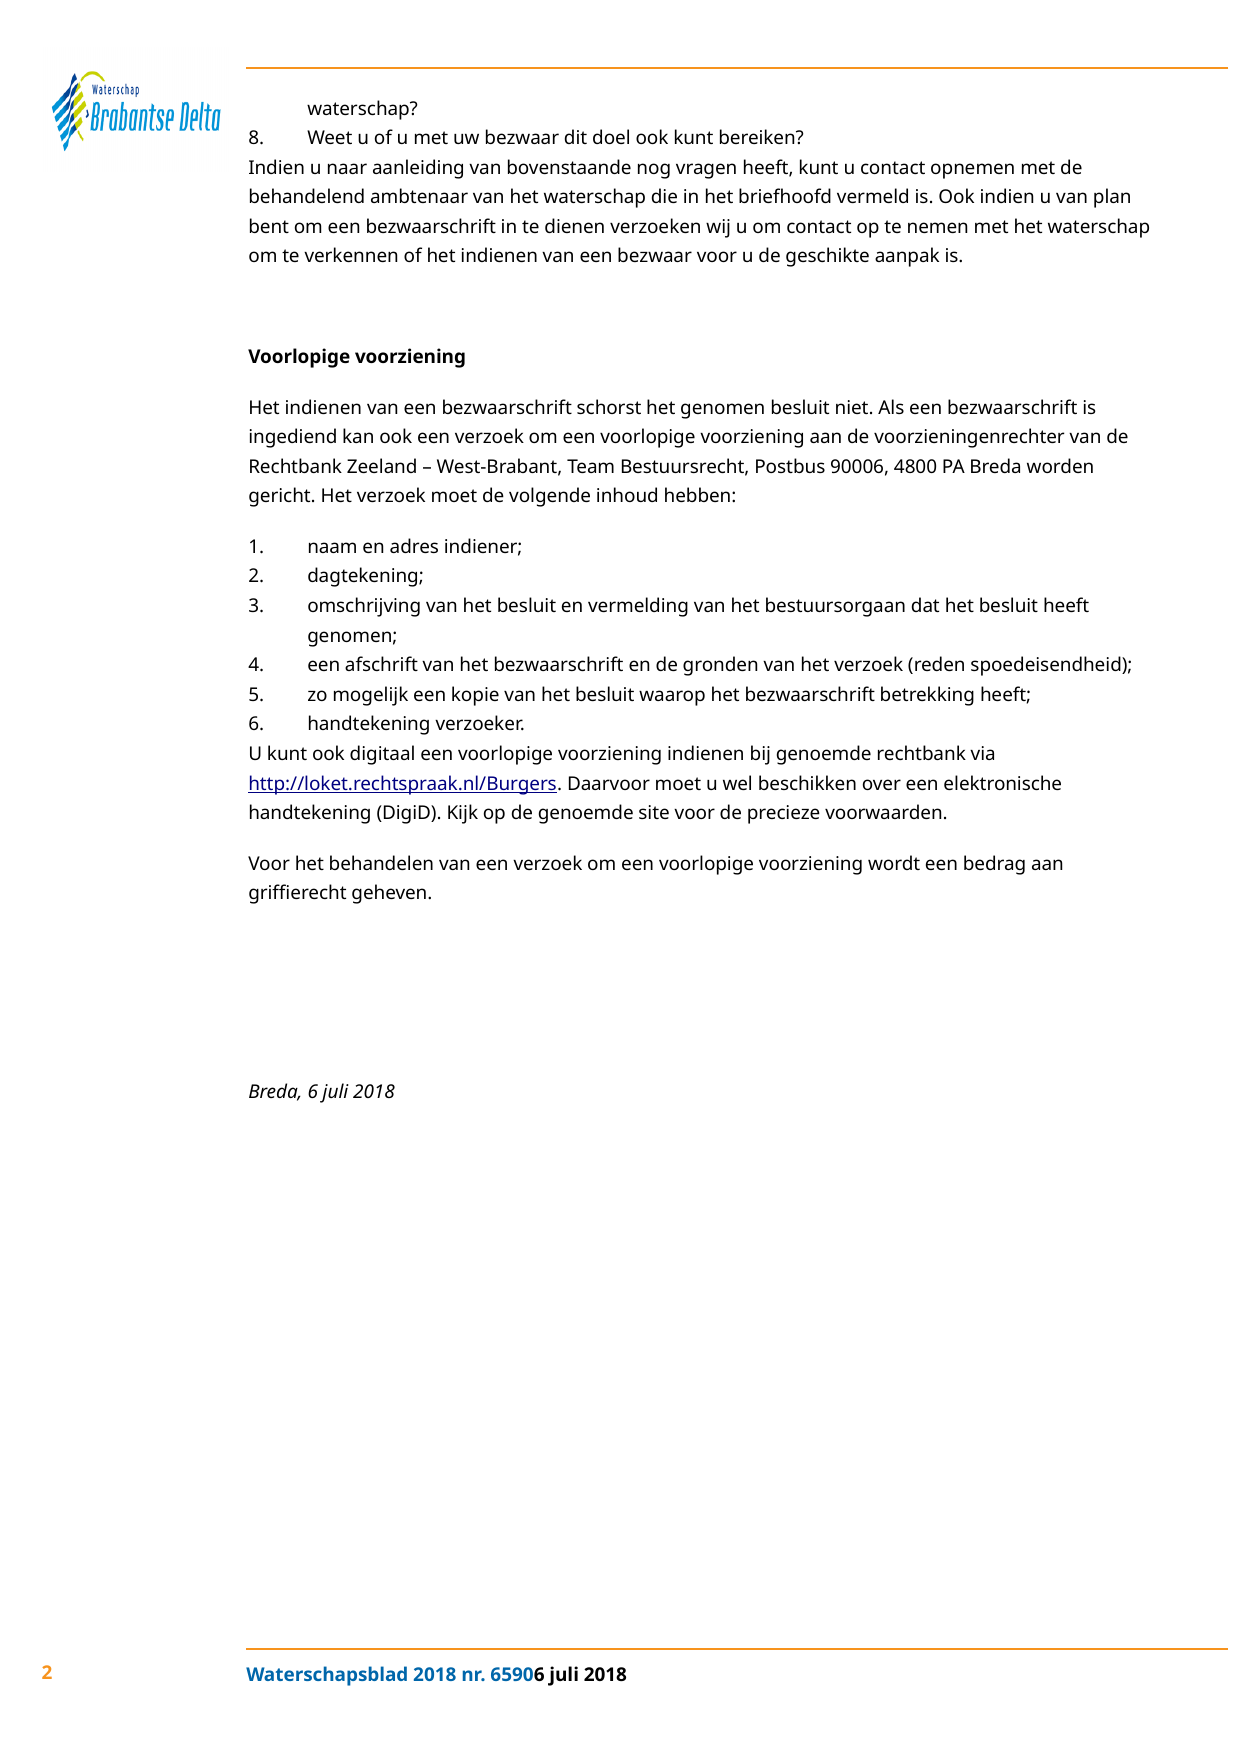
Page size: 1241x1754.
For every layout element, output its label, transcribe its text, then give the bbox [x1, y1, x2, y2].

list zo mogelijk een kopie van het besluit waarop het bezwaarschrift betrekking heeft; [248, 681, 1152, 707]
list omschrijving van het besluit en vermelding van het bestuursorgaan dat het besluit heeft genomen; [248, 592, 1152, 648]
list waterschap? [248, 95, 1152, 121]
text Indien u naar aanleiding van bovenstaande nog vragen heeft, kunt u contact opnemen met de behandelend ambtenaar van het waterschap die in het briefhoofd vermeld is. Ook indien u van plan bent om een bezwaarschrift in te dienen verzoeken wij u om contact op te nemen met het waterschap om te verkennen of het indienen van een bezwaar voor u de geschikte aanpak is. [248, 154, 1152, 268]
text Voor het behandelen van een verzoek om een voorlopige voorziening wordt een bedrag aan griffierecht geheven. [248, 850, 1152, 905]
list Weet u of u met uw bezwaar dit doel ook kunt bereiken? [248, 124, 1152, 150]
list handtekening verzoeker. [248, 711, 1152, 736]
text Het indienen van een bezwaarschrift schorst het genomen besluit niet. Als een bezwaarschrift is ingediend kan ook een verzoek om een voorlopige voorziening aan de voorzieningenrechter van de Rechtbank Zeeland – West-Brabant, Team Bestuursrecht, Postbus 90006, 4800 PA Breda worden gericht. Het verzoek moet de volgende inhoud hebben: [248, 394, 1152, 508]
picture [41, 47, 231, 172]
text Voorlopige voorziening [248, 343, 1152, 369]
list naam en adres indiener; [248, 533, 1152, 559]
text U kunt ook digitaal een voorlopige voorziening indienen bij genoemde rechtbank via http://loket.rechtspraak.nl/Burgers. Daarvoor moet u wel beschikken over een elektronische handtekening (DigiD). Kijk op de genoemde site voor de precieze voorwaarden. [248, 740, 1152, 825]
text Breda, 6 juli 2018 [248, 1078, 1152, 1104]
list dagtekening; [248, 563, 1152, 588]
list een afschrift van het bezwaarschrift en de gronden van het verzoek (reden spoedeisendheid); [248, 651, 1152, 677]
